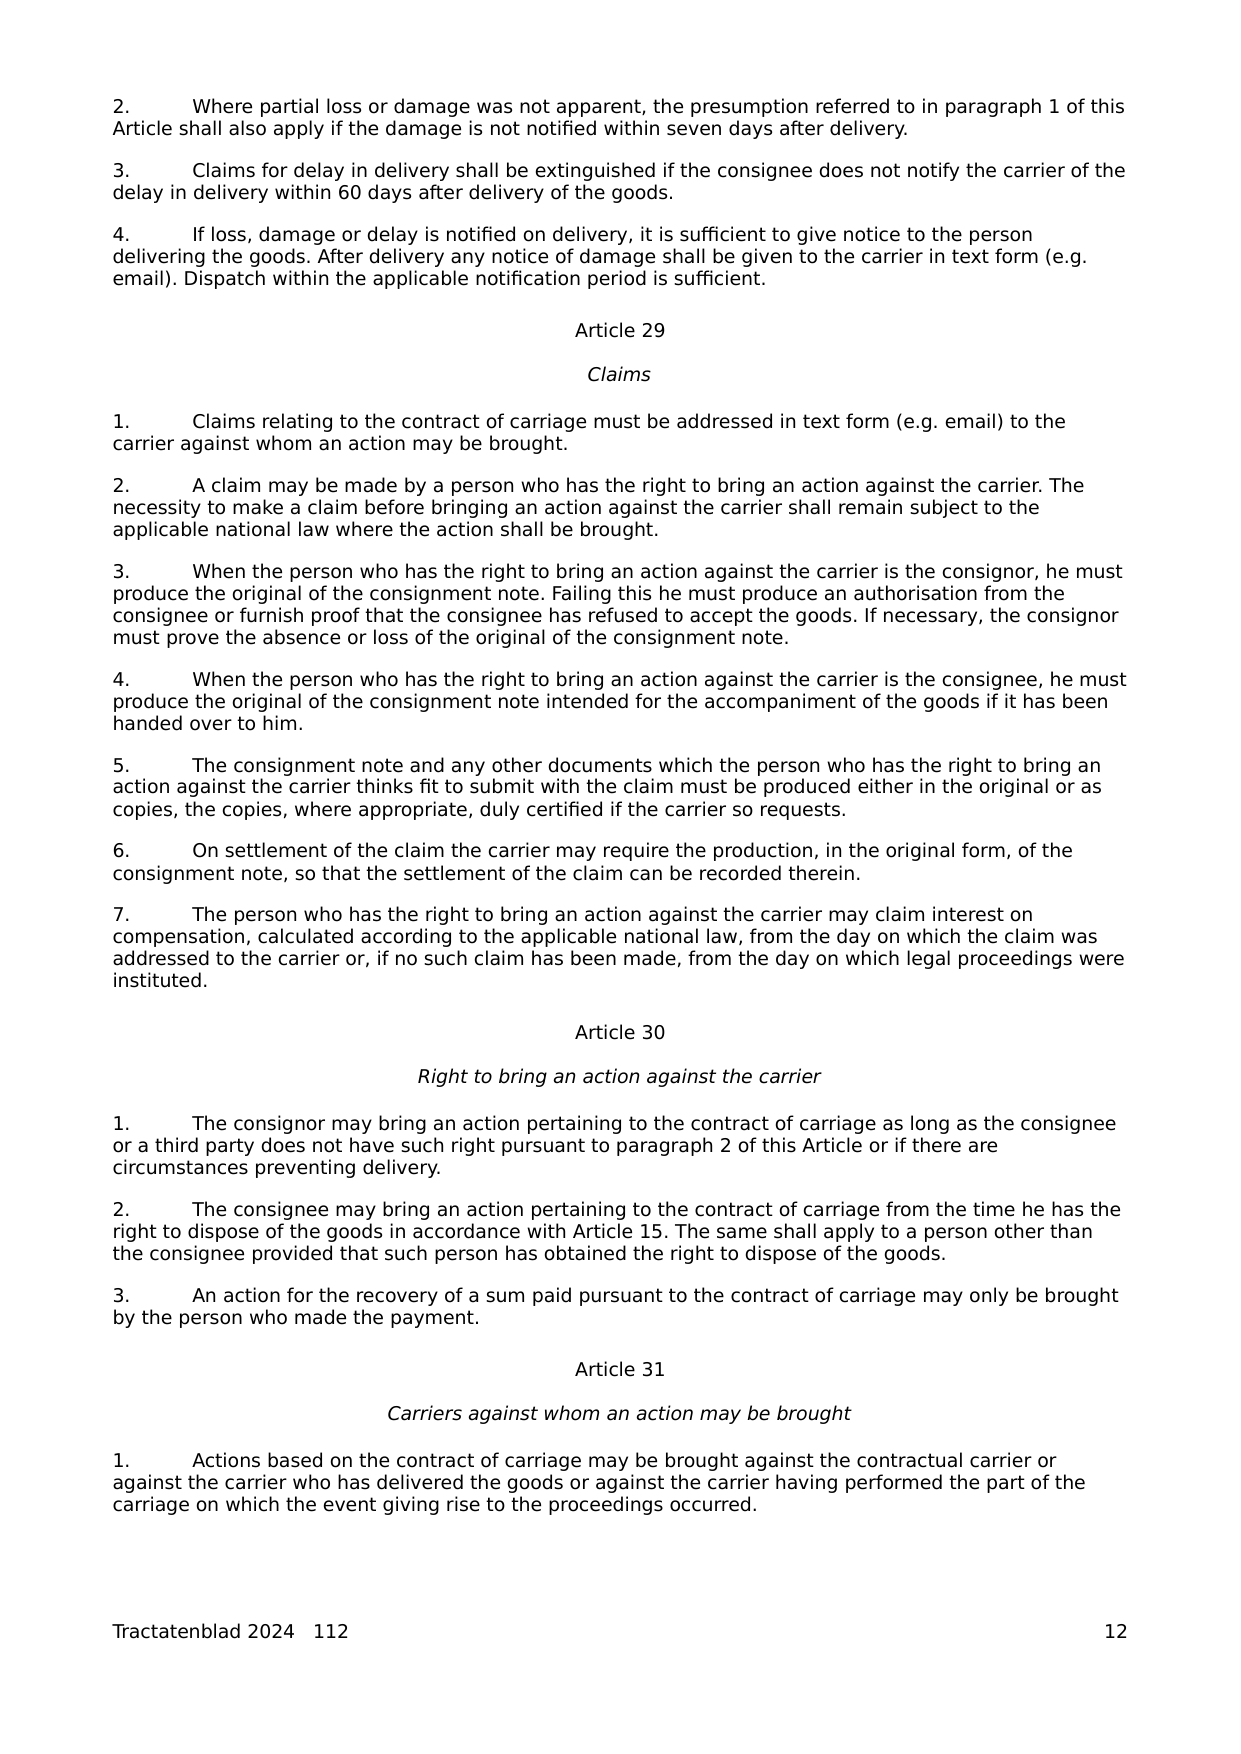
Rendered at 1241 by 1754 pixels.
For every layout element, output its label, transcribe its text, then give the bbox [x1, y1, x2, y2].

text 3. When the person who has the right to bring an action against the carrier is the consignor, he must produce the original of the consignment note. Failing this he must produce an authorisation from the consignee or furnish proof that the consignee has refused to accept the goods. If necessary, the consignor must prove the absence or loss of the original of the consignment note. [112, 561, 1128, 648]
text 2. The consignee may bring an action pertaining to the contract of carriage from the time he has the right to dispose of the goods in accordance with Article 15. The same shall apply to a person other than the consignee provided that such person has obtained the right to dispose of the goods. [112, 1199, 1128, 1265]
subtitle Article 30 Right to bring an action against the carrier [112, 1022, 1128, 1088]
text 2. A claim may be made by a person who has the right to bring an action against the carrier. The necessity to make a claim before bringing an action against the carrier shall remain subject to the applicable national law where the action shall be brought. [112, 475, 1128, 541]
text 7. The person who has the right to bring an action against the carrier may claim interest on compensation, calculated according to the applicable national law, from the day on which the claim was addressed to the carrier or, if no such claim has been made, from the day on which legal proceedings were instituted. [112, 904, 1128, 992]
text 3. An action for the recovery of a sum paid pursuant to the contract of carriage may only be brought by the person who made the payment. [112, 1285, 1128, 1329]
text 1. Actions based on the contract of carriage may be brought against the contractual carrier or against the carrier who has delivered the goods or against the carrier having performed the part of the carriage on which the event giving rise to the proceedings occurred. [112, 1450, 1128, 1516]
text 3. Claims for delay in delivery shall be extinguished if the consignee does not notify the carrier of the delay in delivery within 60 days after delivery of the goods. [112, 160, 1128, 204]
subtitle Article 29 Claims [112, 320, 1128, 386]
text 4. If loss, damage or delay is notified on delivery, it is sufficient to give notice to the person delivering the goods. After delivery any notice of damage shall be given to the carrier in text form (e.g. email). Dispatch within the applicable notification period is sufficient. [112, 224, 1128, 290]
text 2. Where partial loss or damage was not apparent, the presumption referred to in paragraph 1 of this Article shall also apply if the damage is not notified within seven days after delivery. [112, 96, 1128, 140]
text 5. The consignment note and any other documents which the person who has the right to bring an action against the carrier thinks fit to submit with the claim must be produced either in the original or as copies, the copies, where appropriate, duly certified if the carrier so requests. [112, 754, 1128, 820]
text 1. The consignor may bring an action pertaining to the contract of carriage as long as the consignee or a third party does not have such right pursuant to paragraph 2 of this Article or if there are circumstances preventing delivery. [112, 1113, 1128, 1179]
text 6. On settlement of the claim the carrier may require the production, in the original form, of the consignment note, so that the settlement of the claim can be recorded therein. [112, 840, 1128, 884]
subtitle Article 31 Carriers against whom an action may be brought [112, 1359, 1128, 1425]
text 4. When the person who has the right to bring an action against the carrier is the consignee, he must produce the original of the consignment note intended for the accompaniment of the goods if it has been handed over to him. [112, 668, 1128, 734]
text 1. Claims relating to the contract of carriage must be addressed in text form (e.g. email) to the carrier against whom an action may be brought. [112, 411, 1128, 455]
